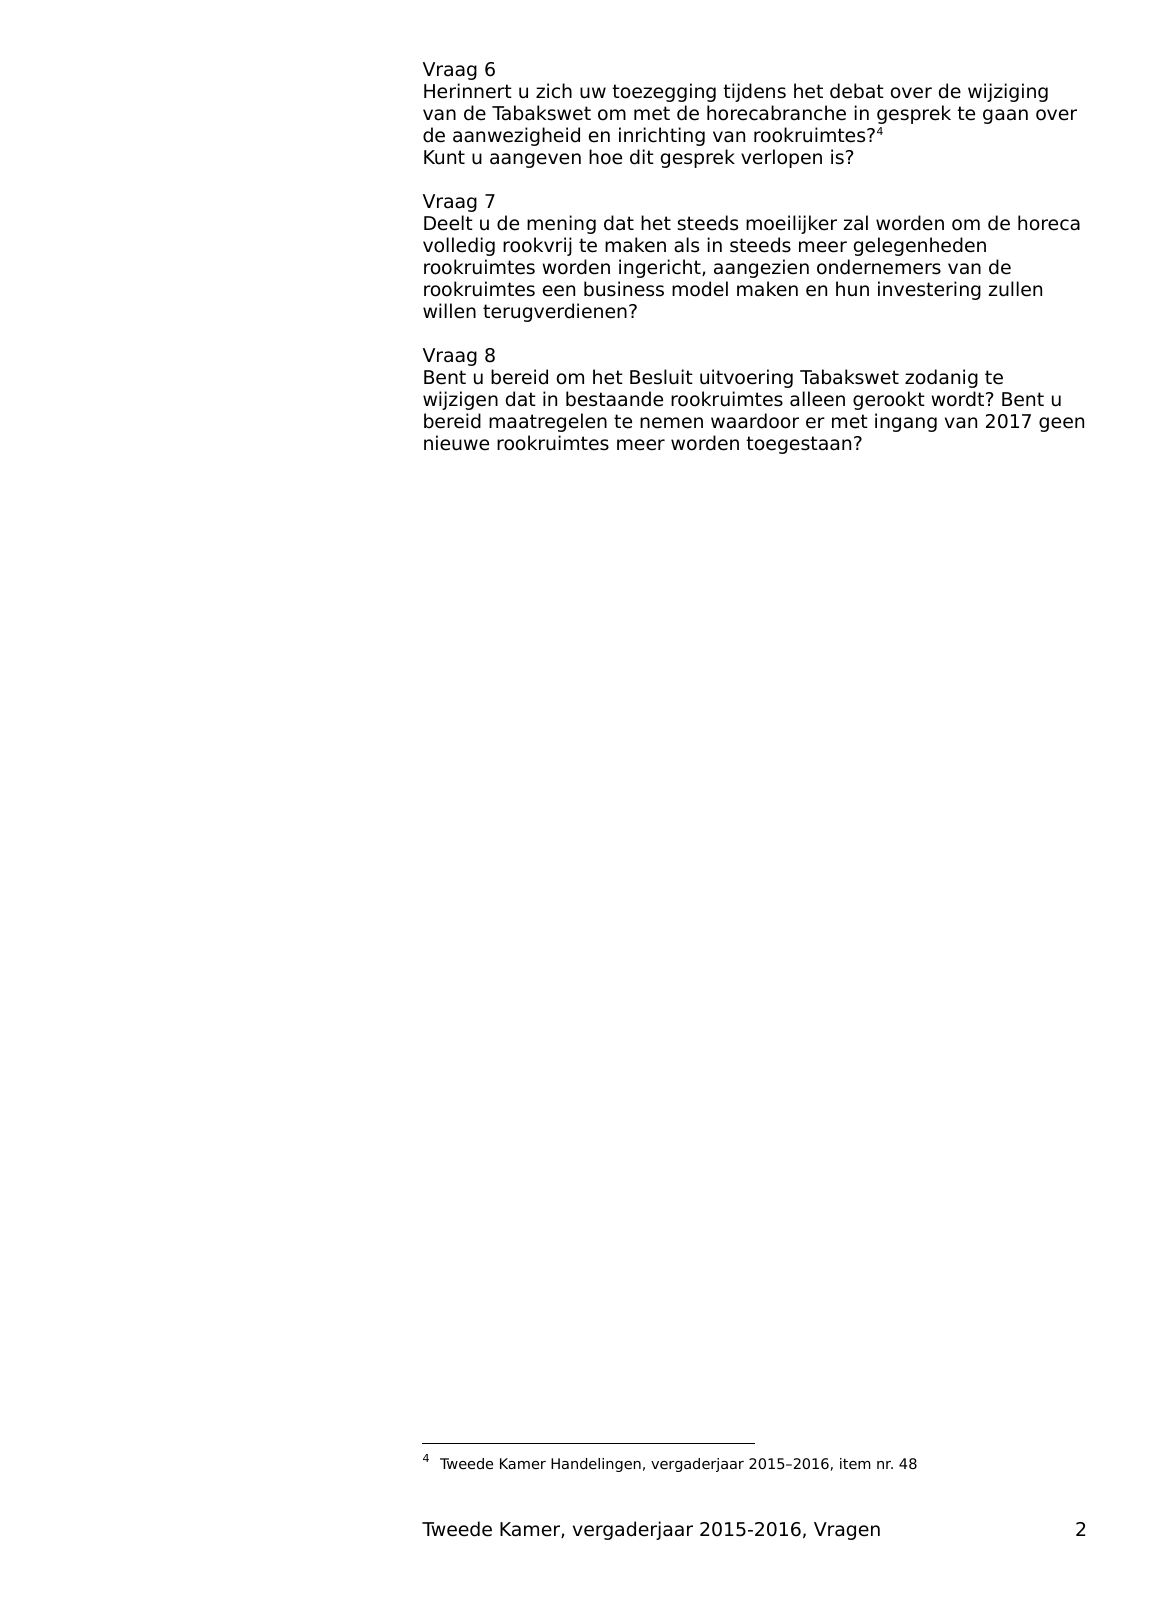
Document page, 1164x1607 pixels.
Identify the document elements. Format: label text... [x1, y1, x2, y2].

text Vraag 7 [422, 191, 1087, 213]
text Kunt u aangeven hoe dit gesprek verlopen is? [422, 147, 1087, 169]
text Tweede Kamer Handelingen, vergaderjaar 2015–2016, item nr. 48 [422, 1452, 1087, 1474]
text Deelt u de mening dat het steeds moeilijker zal worden om de horeca volledig rookvrij te maken als in steeds meer gelegenheden rookruimtes worden ingericht, aangezien ondernemers van de rookruimtes een business model maken en hun investering zullen willen terugverdienen? [422, 213, 1087, 323]
text Bent u bereid om het Besluit uitvoering Tabakswet zodanig te wijzigen dat in bestaande rookruimtes alleen gerookt wordt? Bent u bereid maatregelen te nemen waardoor er met ingang van 2017 geen nieuwe rookruimtes meer worden toegestaan? [422, 367, 1087, 455]
text Vraag 6 [422, 59, 1087, 81]
text Vraag 8 [422, 345, 1087, 367]
text Herinnert u zich uw toezegging tijdens het debat over de wijziging van de Tabakswet om met de horecabranche in gesprek te gaan over de aanwezigheid en inrichting van rookruimtes? [422, 81, 1087, 147]
